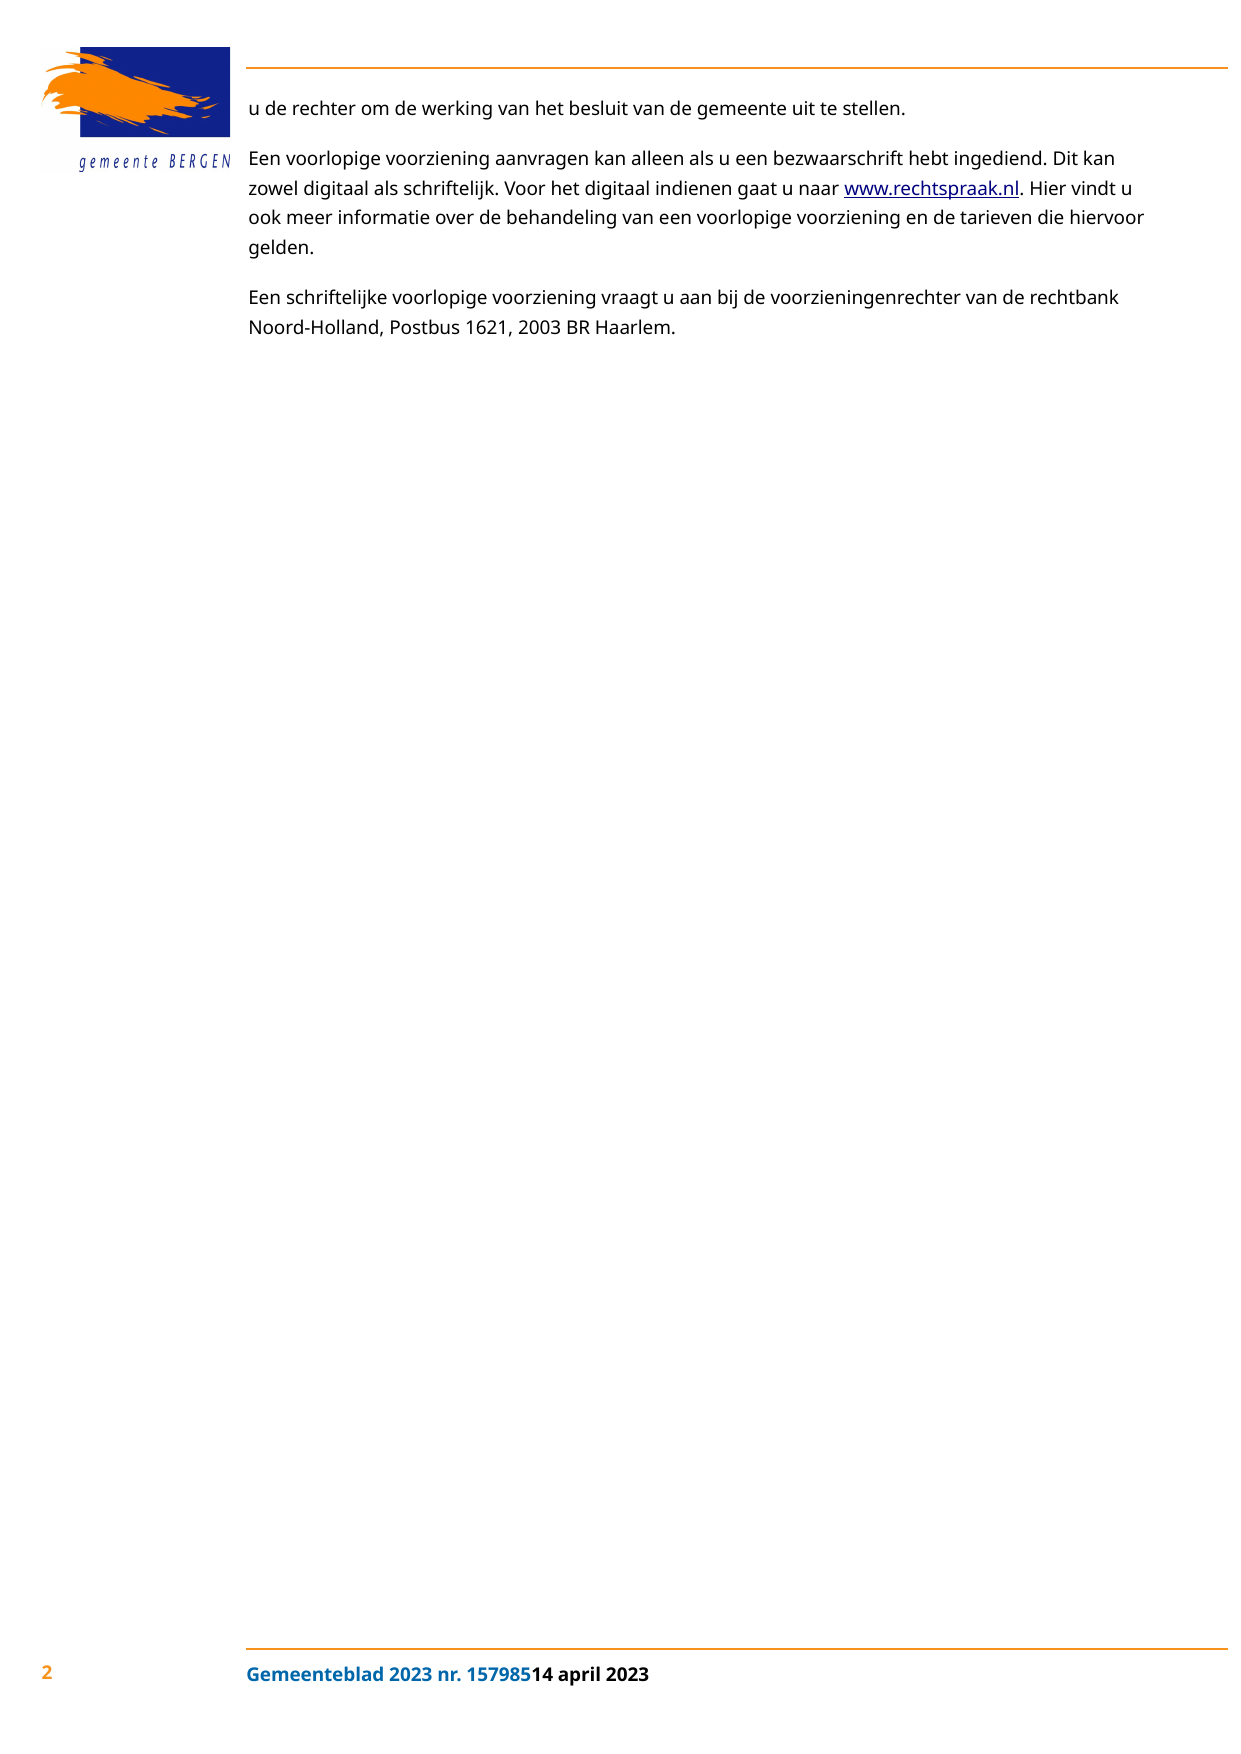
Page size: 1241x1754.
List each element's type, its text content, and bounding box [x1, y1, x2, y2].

picture [41, 47, 231, 172]
text Een schriftelijke voorlopige voorziening vraagt u aan bij de voorzieningenrechter van de rechtbank Noord-Holland, Postbus 1621, 2003 BR Haarlem. [248, 284, 1152, 340]
text Een voorlopige voorziening aanvragen kan alleen als u een bezwaarschrift hebt ingediend. Dit kan zowel digitaal als schriftelijk. Voor het digitaal indienen gaat u naar www.rechtspraak.nl. Hier vindt u ook meer informatie over de behandeling van een voorlopige voorziening en de tarieven die hiervoor gelden. [248, 145, 1152, 260]
text u de rechter om de werking van het besluit van de gemeente uit te stellen. [248, 95, 1152, 121]
